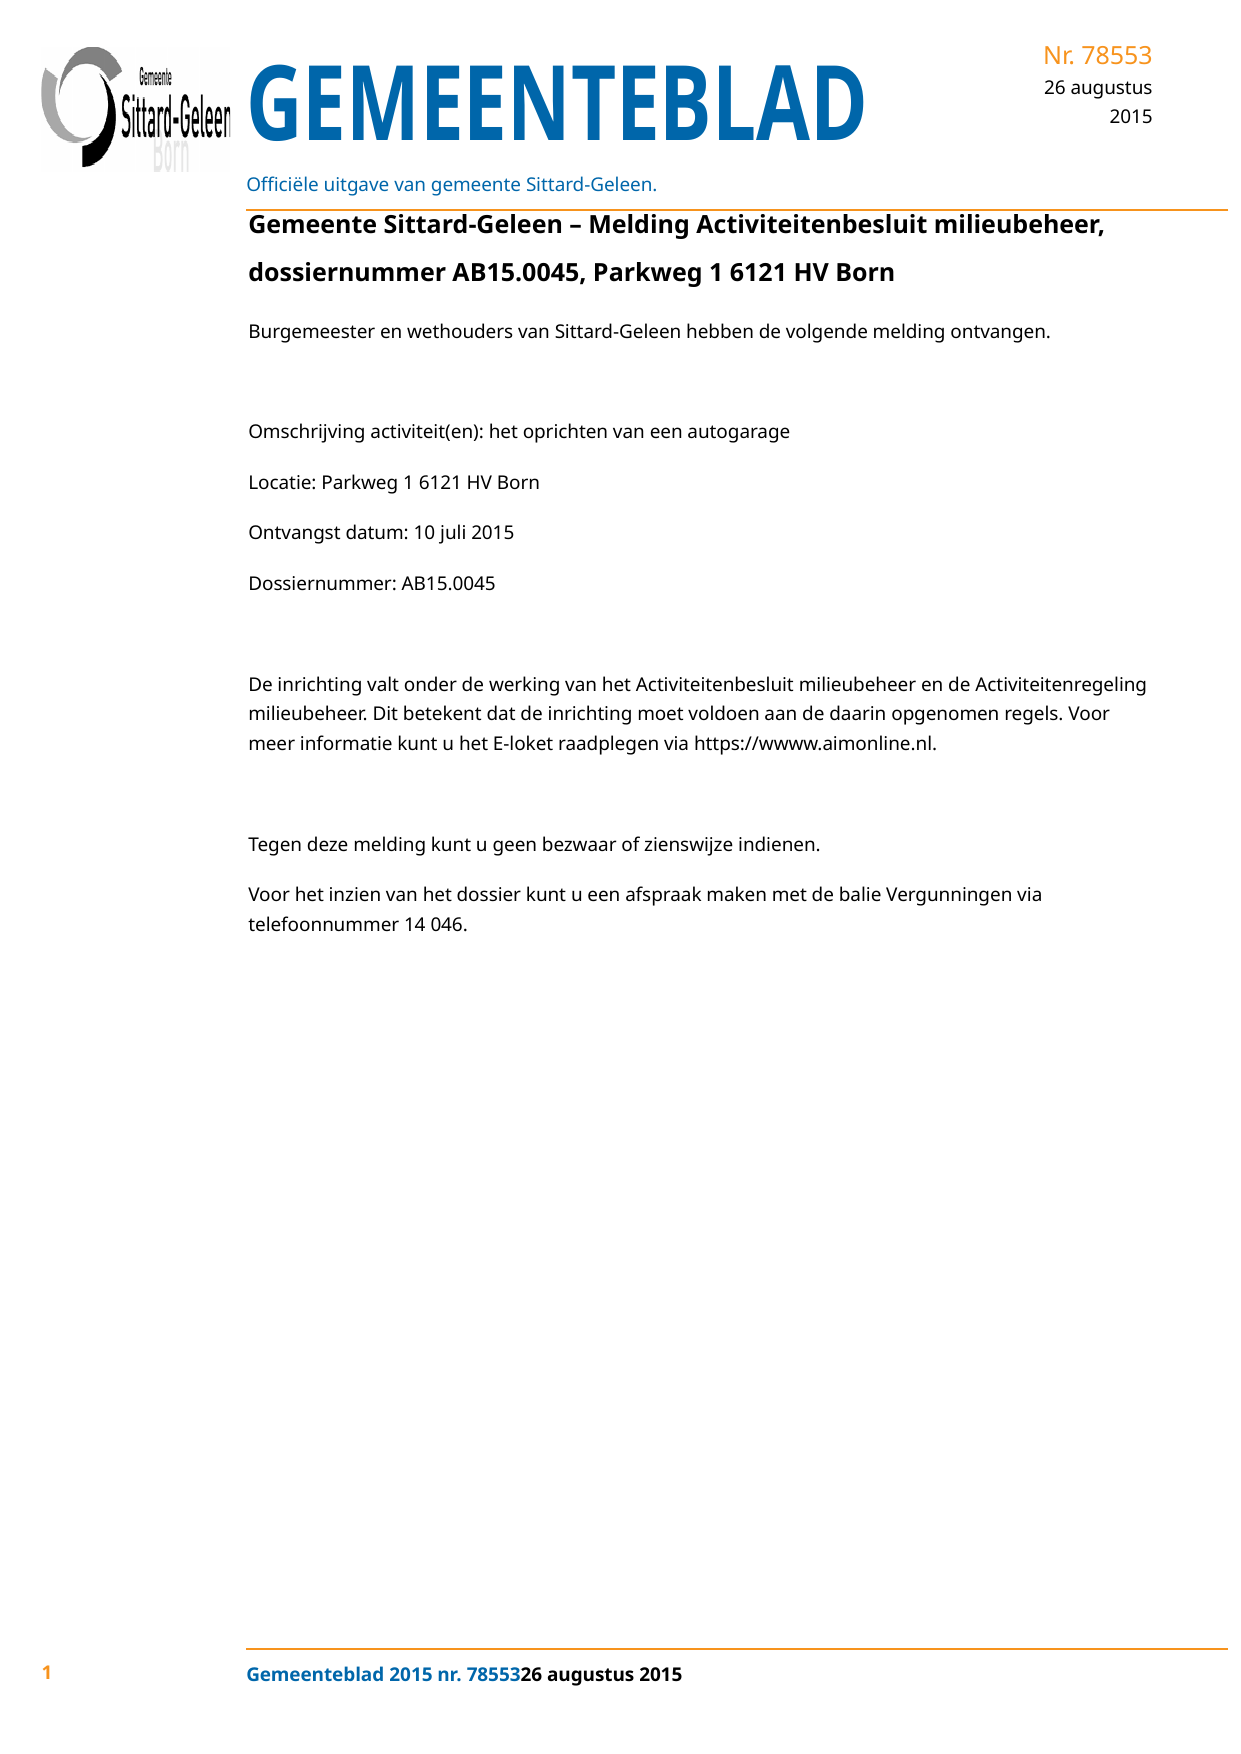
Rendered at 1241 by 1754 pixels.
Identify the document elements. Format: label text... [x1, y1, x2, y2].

text Tegen deze melding kunt u geen bezwaar of zienswijze indienen. [248, 831, 1152, 857]
picture [41, 47, 231, 172]
text Burgemeester en wethouders van Sittard-Geleen hebben de volgende melding ontvangen. [248, 318, 1152, 344]
text Dossiernummer: AB15.0045 [248, 570, 1152, 596]
text Locatie: Parkweg 1 6121 HV Born [248, 469, 1152, 495]
text De inrichting valt onder de werking van het Activiteitenbesluit milieubeheer en de Activiteitenregeling milieubeheer. Dit betekent dat de inrichting moet voldoen aan de daarin opgenomen regels. Voor meer informatie kunt u het E-loket raadplegen via https://wwww.aimonline.nl. [248, 671, 1152, 756]
text Voor het inzien van het dossier kunt u een afspraak maken met de balie Vergunningen via telefoonnummer 14 046. [248, 881, 1152, 937]
text Gemeente Sittard-Geleen – Melding Activiteitenbesluit milieubeheer, dossiernummer AB15.0045, Parkweg 1 6121 HV Born [248, 211, 1152, 288]
text Omschrijving activiteit(en): het oprichten van een autogarage [248, 419, 1152, 444]
text Ontvangst datum: 10 juli 2015 [248, 519, 1152, 545]
